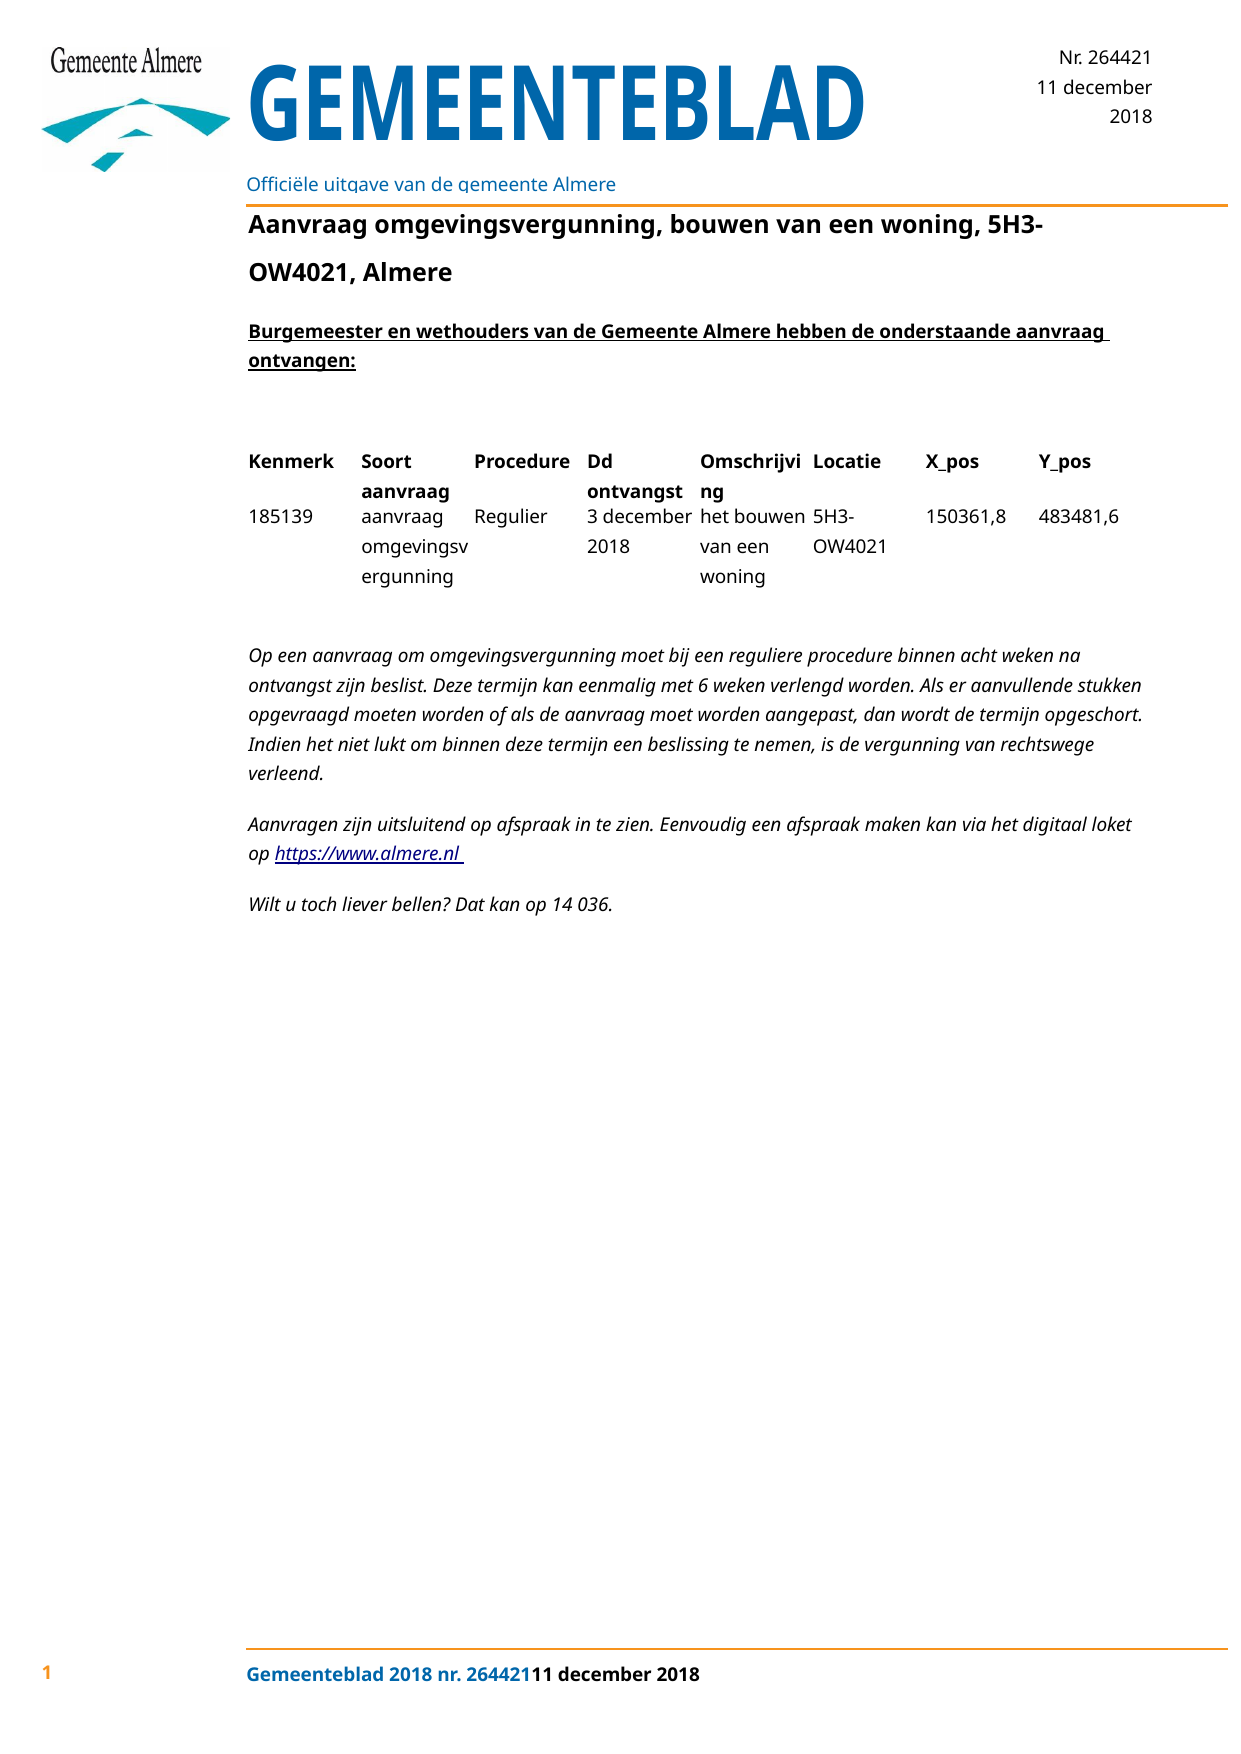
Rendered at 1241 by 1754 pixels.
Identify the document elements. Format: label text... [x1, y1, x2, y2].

table_header Procedure [474, 449, 587, 504]
table_cell 483481,6 [1039, 504, 1152, 589]
text Aanvragen zijn uitsluitend op afspraak in te zien. Eenvoudig een afspraak maken kan via het digitaal loket op https://www.almere.nl [248, 811, 1152, 866]
table_cell aanvraag omgevingsvergunning [361, 504, 474, 589]
text Burgemeester en wethouders van de Gemeente Almere hebben de onderstaande aanvraag ontvangen: [248, 318, 1152, 373]
table_header Y_pos [1039, 449, 1152, 504]
text Aanvraag omgevingsvergunning, bouwen van een woning, 5H3-OW4021, Almere [248, 207, 1152, 288]
text Wilt u toch liever bellen? Dat kan op 14 036. [248, 891, 1152, 917]
picture [41, 47, 231, 172]
text Op een aanvraag om omgevingsvergunning moet bij een reguliere procedure binnen acht weken na ontvangst zijn beslist. Deze termijn kan eenmalig met 6 weken verlengd worden. Als er aanvullende stukken opgevraagd moeten worden of als de aanvraag moet worden aangepast, dan wordt de termijn opgeschort. Indien het niet lukt om binnen deze termijn een beslissing te nemen, is de vergunning van rechtswege verleend. [248, 642, 1152, 786]
table_cell het bouwen van een woning [700, 504, 813, 589]
table_cell 3 december 2018 [587, 504, 700, 589]
table_cell 150361,8 [926, 504, 1038, 589]
table_cell 5H3-OW4021 [813, 504, 926, 589]
table_header X_pos [926, 449, 1038, 504]
table_cell Regulier [474, 504, 587, 589]
table_header Dd ontvangst [587, 449, 700, 504]
table_header Soort aanvraag [361, 449, 474, 504]
table_header Locatie [813, 449, 926, 504]
table_cell 185139 [248, 504, 361, 589]
table_header Kenmerk [248, 449, 361, 504]
table_header Omschrijving [700, 449, 813, 504]
